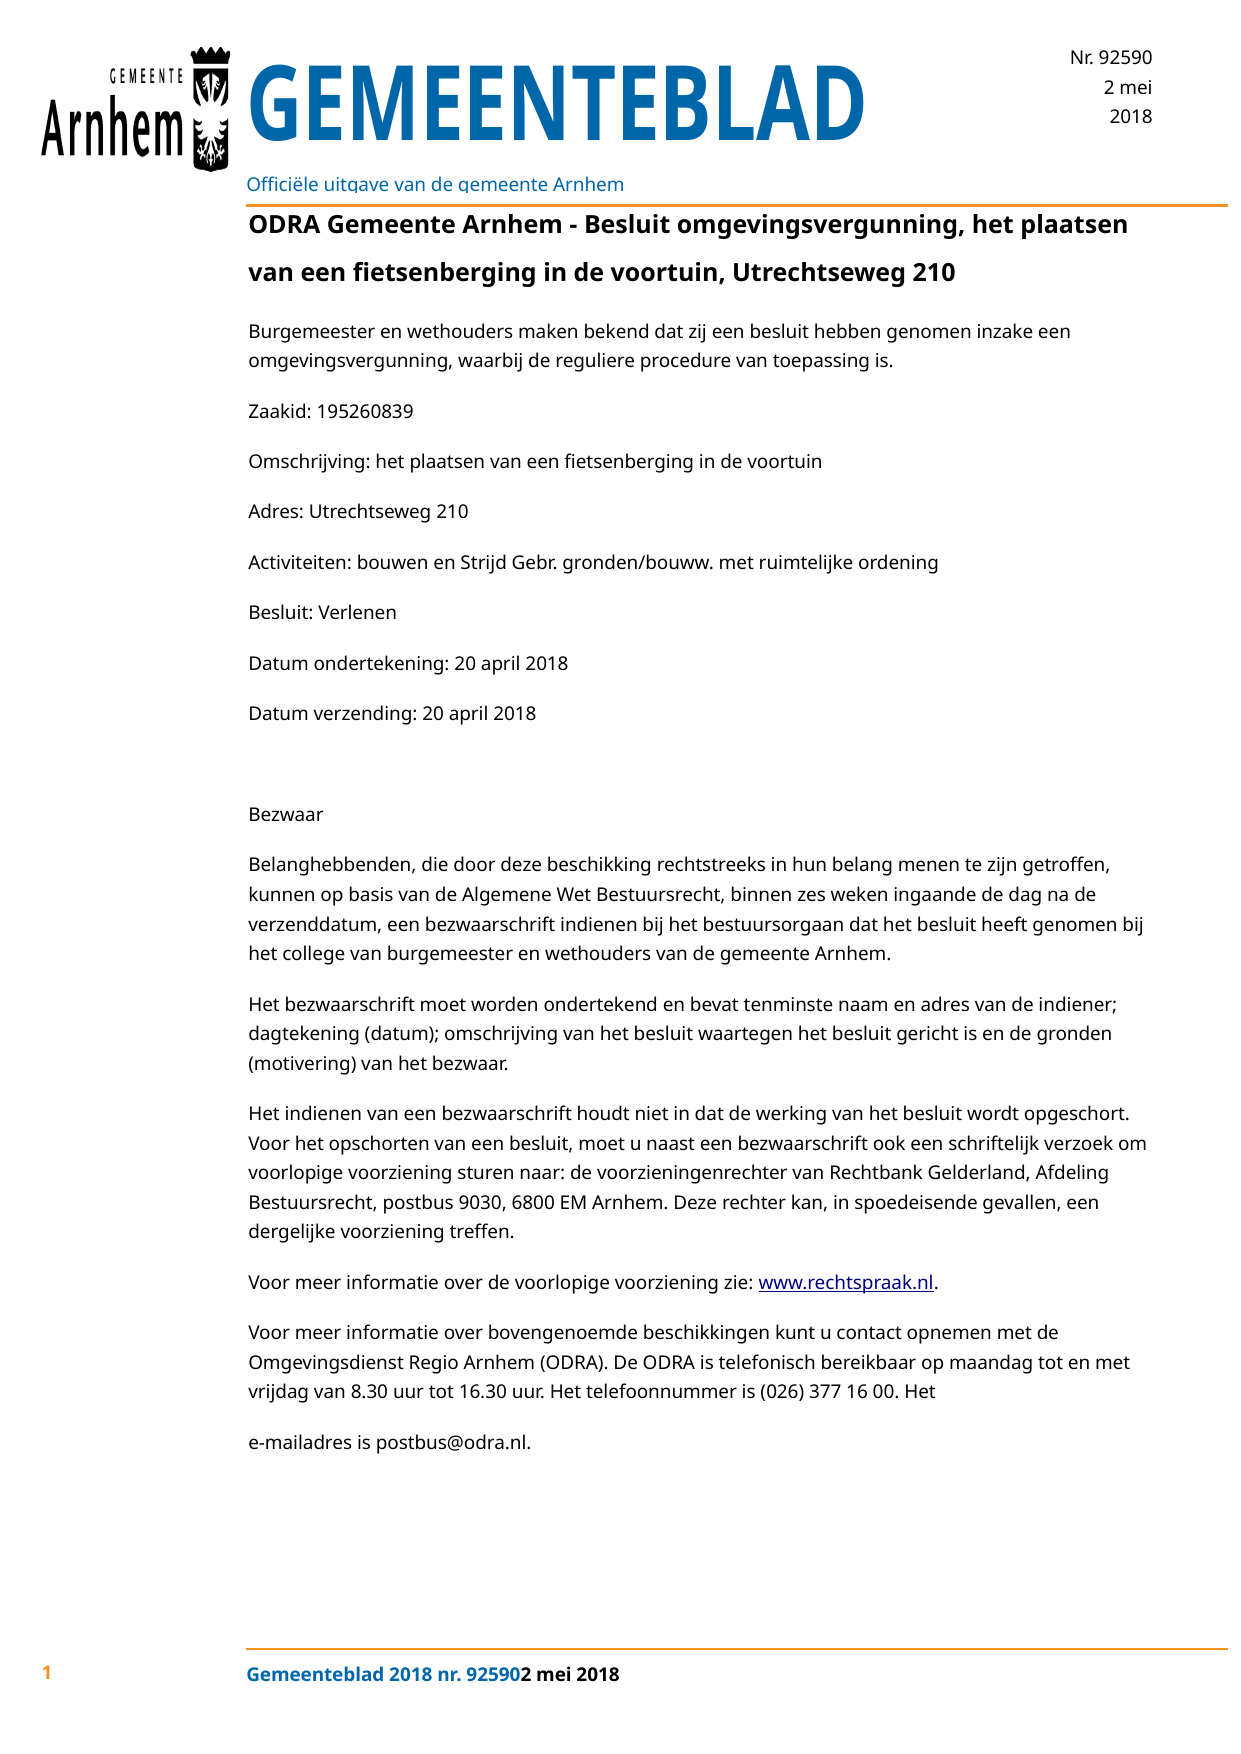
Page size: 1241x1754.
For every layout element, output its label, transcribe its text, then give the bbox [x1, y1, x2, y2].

text Het indienen van een bezwaarschrift houdt niet in dat de werking van het besluit wordt opgeschort. Voor het opschorten van een besluit, moet u naast een bezwaarschrift ook een schriftelijk verzoek om voorlopige voorziening sturen naar: de voorzieningenrechter van Rechtbank Gelderland, Afdeling Bestuursrecht, postbus 9030, 6800 EM Arnhem. Deze rechter kan, in spoedeisende gevallen, een dergelijke voorziening treffen. [248, 1100, 1152, 1244]
text Besluit: Verlenen [248, 599, 1152, 625]
text Bezwaar [248, 801, 1152, 827]
text Omschrijving: het plaatsen van een fietsenberging in de voortuin [248, 448, 1152, 474]
text Het bezwaarschrift moet worden ondertekend en bevat tenminste naam en adres van de indiener; dagtekening (datum); omschrijving van het besluit waartegen het besluit gericht is en de gronden (motivering) van het bezwaar. [248, 991, 1152, 1076]
text Zaakid: 195260839 [248, 398, 1152, 424]
text ODRA Gemeente Arnhem - Besluit omgevingsvergunning, het plaatsen van een fietsenberging in de voortuin, Utrechtseweg 210 [248, 207, 1152, 288]
text Datum verzending: 20 april 2018 [248, 700, 1152, 726]
picture [41, 47, 231, 172]
text Voor meer informatie over de voorlopige voorziening zie: www.rechtspraak.nl. [248, 1269, 1152, 1295]
text e-mailadres is postbus@odra.nl. [248, 1429, 1152, 1455]
text Adres: Utrechtseweg 210 [248, 499, 1152, 524]
text Voor meer informatie over bovengenoemde beschikkingen kunt u contact opnemen met de Omgevingsdienst Regio Arnhem (ODRA). De ODRA is telefonisch bereikbaar op maandag tot en met vrijdag van 8.30 uur tot 16.30 uur. Het telefoonnummer is (026) 377 16 00. Het [248, 1319, 1152, 1404]
text Burgemeester en wethouders maken bekend dat zij een besluit hebben genomen inzake een omgevingsvergunning, waarbij de reguliere procedure van toepassing is. [248, 318, 1152, 373]
text Belanghebbenden, die door deze beschikking rechtstreeks in hun belang menen te zijn getroffen, kunnen op basis van de Algemene Wet Bestuursrecht, binnen zes weken ingaande de dag na de verzenddatum, een bezwaarschrift indienen bij het bestuursorgaan dat het besluit heeft genomen bij het college van burgemeester en wethouders van de gemeente Arnhem. [248, 852, 1152, 966]
text Activiteiten: bouwen en Strijd Gebr. gronden/bouww. met ruimtelijke ordening [248, 549, 1152, 575]
text Datum ondertekening: 20 april 2018 [248, 650, 1152, 676]
